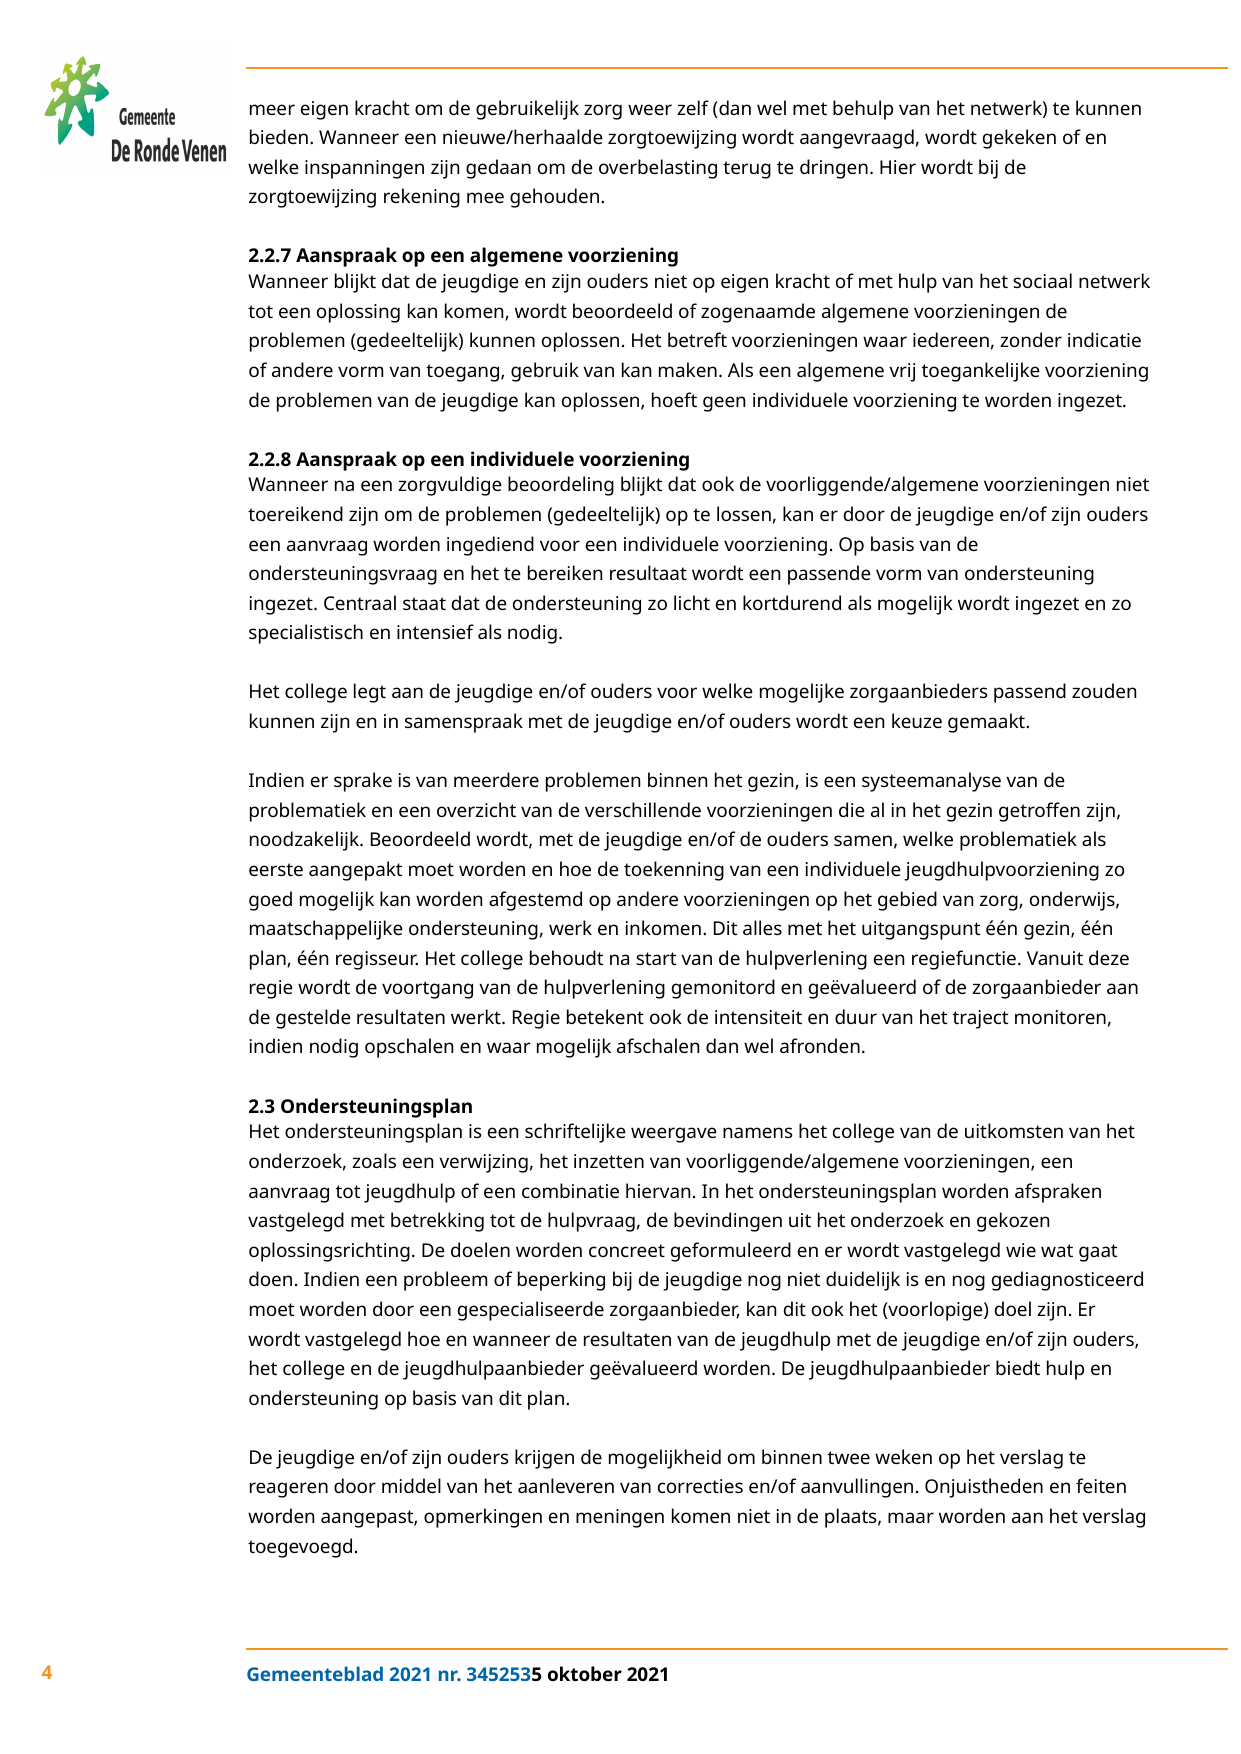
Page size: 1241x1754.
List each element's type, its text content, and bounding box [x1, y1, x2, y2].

text Het college legt aan de jeugdige en/of ouders voor welke mogelijke zorgaanbieders passend zouden kunnen zijn en in samenspraak met de jeugdige en/of ouders wordt een keuze gemaakt. [248, 679, 1152, 734]
text meer eigen kracht om de gebruikelijk zorg weer zelf (dan wel met behulp van het netwerk) te kunnen bieden. Wanneer een nieuwe/herhaalde zorgtoewijzing wordt aangevraagd, wordt gekeken of en welke inspanningen zijn gedaan om de overbelasting terug te dringen. Hier wordt bij de zorgtoewijzing rekening mee gehouden. [248, 95, 1152, 209]
text De jeugdige en/of zijn ouders krijgen de mogelijkheid om binnen twee weken op het verslag te reageren door middel van het aanleveren van correcties en/of aanvullingen. Onjuistheden en feiten worden aangepast, opmerkingen en meningen komen niet in de plaats, maar worden aan het verslag toegevoegd. [248, 1444, 1152, 1558]
text Wanneer na een zorgvuldige beoordeling blijkt dat ook de voorliggende/algemene voorzieningen niet toereikend zijn om de problemen (gedeeltelijk) op te lossen, kan er door de jeugdige en/of zijn ouders een aanvraag worden ingediend voor een individuele voorziening. Op basis van de ondersteuningsvraag en het te bereiken resultaat wordt een passende vorm van ondersteuning ingezet. Centraal staat dat de ondersteuning zo licht en kortdurend als mogelijk wordt ingezet en zo specialistisch en intensief als nodig. [248, 472, 1152, 645]
text Indien er sprake is van meerdere problemen binnen het gezin, is een systeemanalyse van de problematiek en een overzicht van de verschillende voorzieningen die al in het gezin getroffen zijn, noodzakelijk. Beoordeeld wordt, met de jeugdige en/of de ouders samen, welke problematiek als eerste aangepakt moet worden en hoe de toekenning van een individuele jeugdhulpvoorziening zo goed mogelijk kan worden afgestemd op andere voorzieningen op het gebied van zorg, onderwijs, maatschappelijke ondersteuning, werk en inkomen. Dit alles met het uitgangspunt één gezin, één plan, één regisseur. Het college behoudt na start van de hulpverlening een regiefunctie. Vanuit deze regie wordt de voortgang van de hulpverlening gemonitord en geëvalueerd of de zorgaanbieder aan de gestelde resultaten werkt. Regie betekent ook de intensiteit en duur van het traject monitoren, indien nodig opschalen en waar mogelijk afschalen dan wel afronden. [248, 767, 1152, 1059]
picture [41, 47, 231, 172]
text Het ondersteuningsplan is een schriftelijke weergave namens het college van de uitkomsten van het onderzoek, zoals een verwijzing, het inzetten van voorliggende/algemene voorzieningen, een aanvraag tot jeugdhulp of een combinatie hiervan. In het ondersteuningsplan worden afspraken vastgelegd met betrekking tot de hulpvraag, de bevindingen uit het onderzoek en gekozen oplossingsrichting. De doelen worden concreet geformuleerd en er wordt vastgelegd wie wat gaat doen. Indien een probleem of beperking bij de jeugdige nog niet duidelijk is en nog gediagnosticeerd moet worden door een gespecialiseerde zorgaanbieder, kan dit ook het (voorlopige) doel zijn. Er wordt vastgelegd hoe en wanneer de resultaten van de jeugdhulp met de jeugdige en/of zijn ouders, het college en de jeugdhulpaanbieder geëvalueerd worden. De jeugdhulpaanbieder biedt hulp en ondersteuning op basis van dit plan. [248, 1119, 1152, 1411]
text Wanneer blijkt dat de jeugdige en zijn ouders niet op eigen kracht of met hulp van het sociaal netwerk tot een oplossing kan komen, wordt beoordeeld of zogenaamde algemene voorzieningen de problemen (gedeeltelijk) kunnen oplossen. Het betreft voorzieningen waar iedereen, zonder indicatie of andere vorm van toegang, gebruik van kan maken. Als een algemene vrij toegankelijke voorziening de problemen van de jeugdige kan oplossen, hoeft geen individuele voorziening te worden ingezet. [248, 268, 1152, 412]
text 2.2.7 Aanspraak op een algemene voorziening [248, 243, 1152, 268]
text 2.3 Ondersteuningsplan [248, 1093, 1152, 1119]
text 2.2.8 Aanspraak op een individuele voorziening [248, 446, 1152, 472]
